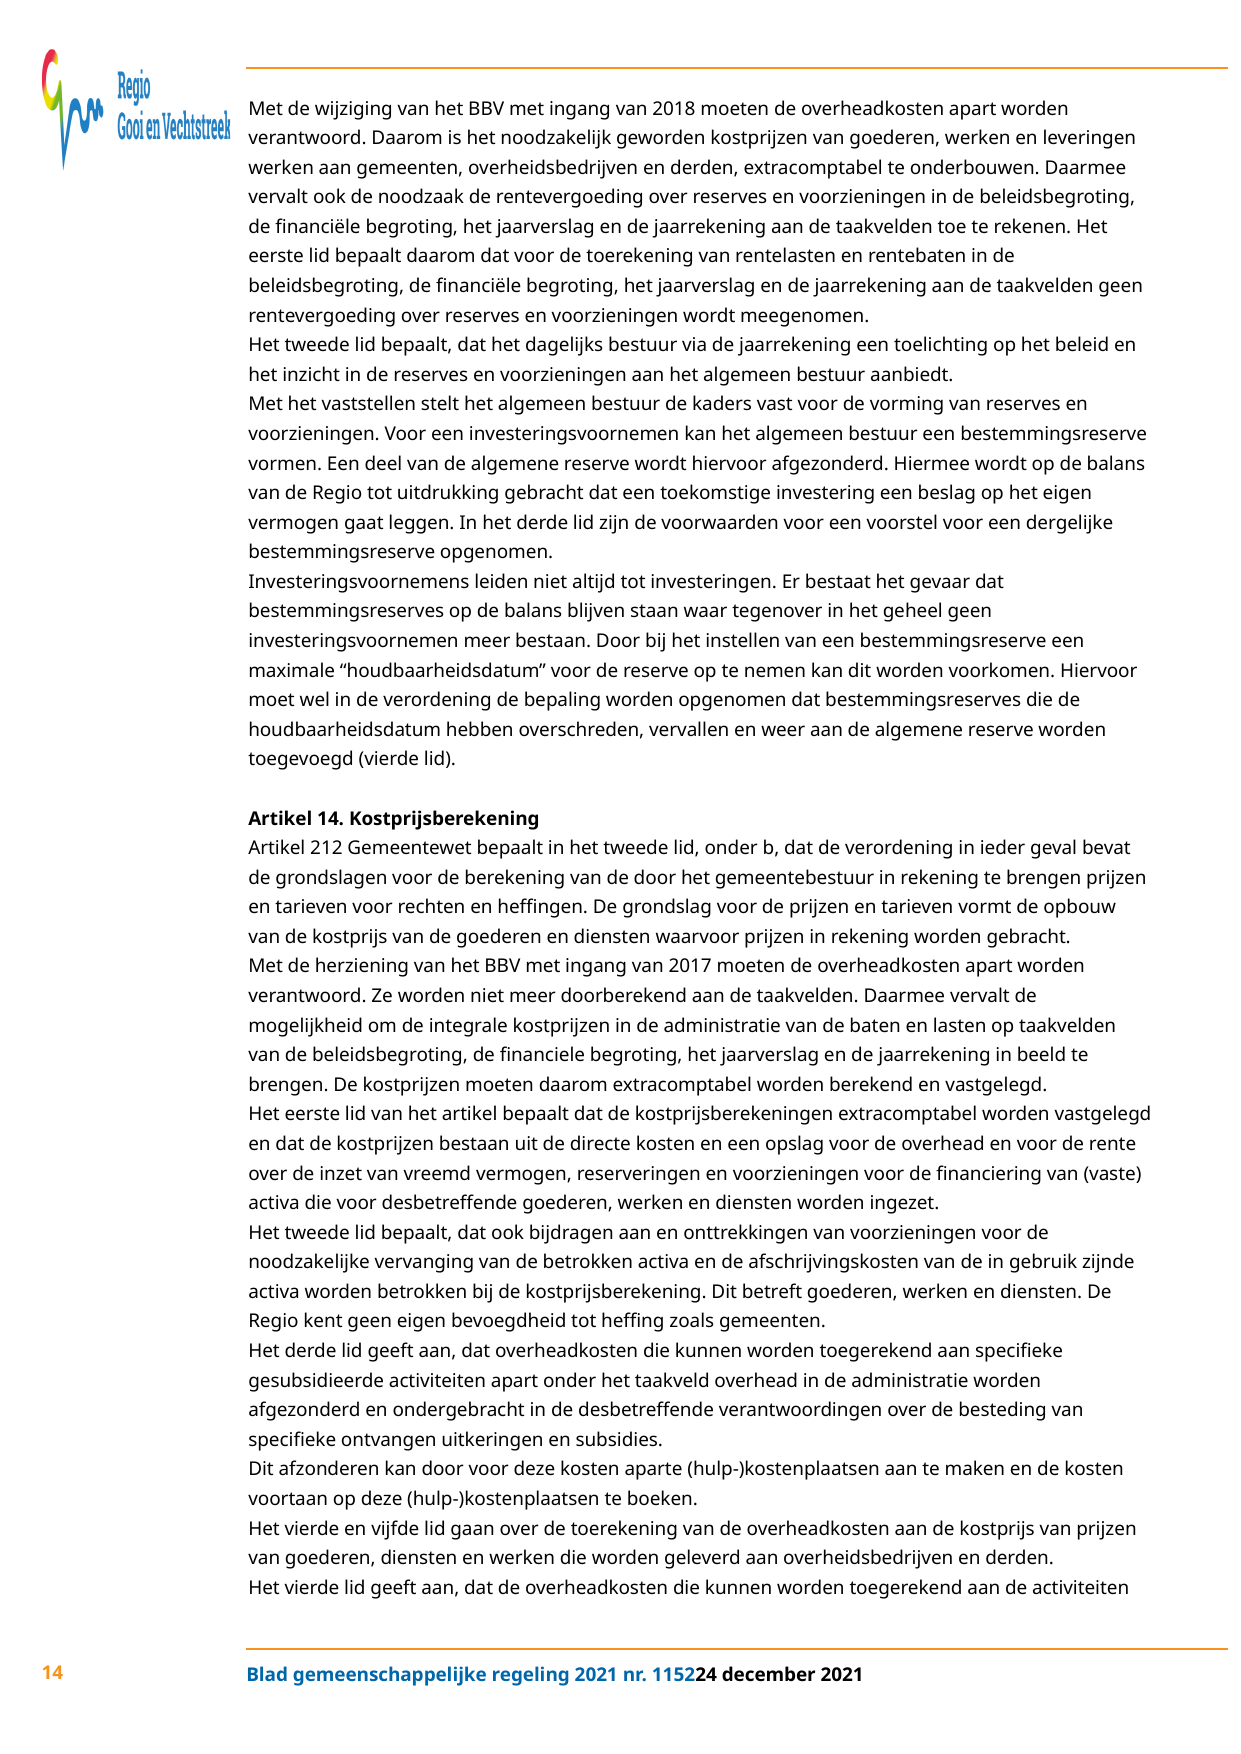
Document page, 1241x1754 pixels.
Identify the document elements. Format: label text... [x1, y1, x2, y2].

text Artikel 212 Gemeentewet bepaalt in het tweede lid, onder b, dat de verordening in ieder geval bevat de grondslagen voor de berekening van de door het gemeentebestuur in rekening te brengen prijzen en tarieven voor rechten en heffingen. De grondslag voor de prijzen en tarieven vormt de opbouw van de kostprijs van de goederen en diensten waarvoor prijzen in rekening worden gebracht. [248, 834, 1152, 949]
text Met de herziening van het BBV met ingang van 2017 moeten de overheadkosten apart worden verantwoord. Ze worden niet meer doorberekend aan de taakvelden. Daarmee vervalt de mogelijkheid om de integrale kostprijzen in de administratie van de baten en lasten op taakvelden van de beleidsbegroting, de financiele begroting, het jaarverslag en de jaarrekening in beeld te brengen. De kostprijzen moeten daarom extracomptabel worden berekend en vastgelegd. [248, 953, 1152, 1097]
text Investeringsvoornemens leiden niet altijd tot investeringen. Er bestaat het gevaar dat bestemmingsreserves op de balans blijven staan waar tegenover in het geheel geen investeringsvoornemen meer bestaan. Door bij het instellen van een bestemmingsreserve een maximale “houdbaarheidsdatum” voor de reserve op te nemen kan dit worden voorkomen. Hiervoor moet wel in de verordening de bepaling worden opgenomen dat bestemmingsreserves die de houdbaarheidsdatum hebben overschreden, vervallen en weer aan de algemene reserve worden toegevoegd (vierde lid). [248, 568, 1152, 771]
text Dit afzonderen kan door voor deze kosten aparte (hulp-)kostenplaatsen aan te maken en de kosten voortaan op deze (hulp-)kostenplaatsen te boeken. [248, 1456, 1152, 1511]
text Met de wijziging van het BBV met ingang van 2018 moeten de overheadkosten apart worden verantwoord. Daarom is het noodzakelijk geworden kostprijzen van goederen, werken en leveringen werken aan gemeenten, overheidsbedrijven en derden, extracomptabel te onderbouwen. Daarmee vervalt ook de noodzaak de rentevergoeding over reserves en voorzieningen in de beleidsbegroting, de financiële begroting, het jaarverslag en de jaarrekening aan de taakvelden toe te rekenen. Het eerste lid bepaalt daarom dat voor de toerekening van rentelasten en rentebaten in de beleidsbegroting, de financiële begroting, het jaarverslag en de jaarrekening aan de taakvelden geen rentevergoeding over reserves en voorzieningen wordt meegenomen. [248, 95, 1152, 328]
text Het tweede lid bepaalt, dat ook bijdragen aan en onttrekkingen van voorzieningen voor de noodzakelijke vervanging van de betrokken activa en de afschrijvingskosten van de in gebruik zijnde activa worden betrokken bij de kostprijsberekening. Dit betreft goederen, werken en diensten. De Regio kent geen eigen bevoegdheid tot heffing zoals gemeenten. [248, 1219, 1152, 1333]
text Het tweede lid bepaalt, dat het dagelijks bestuur via de jaarrekening een toelichting op het beleid en het inzicht in de reserves en voorzieningen aan het algemeen bestuur aanbiedt. [248, 331, 1152, 387]
text Artikel 14. Kostprijsberekening [248, 805, 1152, 831]
picture [41, 47, 231, 172]
text Het derde lid geeft aan, dat overheadkosten die kunnen worden toegerekend aan specifieke gesubsidieerde activiteiten apart onder het taakveld overhead in de administratie worden afgezonderd en ondergebracht in de desbetreffende verantwoordingen over de besteding van specifieke ontvangen uitkeringen en subsidies. [248, 1337, 1152, 1452]
text Het vierde lid geeft aan, dat de overheadkosten die kunnen worden toegerekend aan de activiteiten [248, 1574, 1152, 1600]
text Met het vaststellen stelt het algemeen bestuur de kaders vast voor de vorming van reserves en voorzieningen. Voor een investeringsvoornemen kan het algemeen bestuur een bestemmingsreserve vormen. Een deel van de algemene reserve wordt hiervoor afgezonderd. Hiermee wordt op de balans van de Regio tot uitdrukking gebracht dat een toekomstige investering een beslag op het eigen vermogen gaat leggen. In het derde lid zijn de voorwaarden voor een voorstel voor een dergelijke bestemmingsreserve opgenomen. [248, 391, 1152, 564]
text Het vierde en vijfde lid gaan over de toerekening van de overheadkosten aan de kostprijs van prijzen van goederen, diensten en werken die worden geleverd aan overheidsbedrijven en derden. [248, 1515, 1152, 1570]
text Het eerste lid van het artikel bepaalt dat de kostprijsberekeningen extracomptabel worden vastgelegd en dat de kostprijzen bestaan uit de directe kosten en een opslag voor de overhead en voor de rente over de inzet van vreemd vermogen, reserveringen en voorzieningen voor de financiering van (vaste) activa die voor desbetreffende goederen, werken en diensten worden ingezet. [248, 1101, 1152, 1215]
